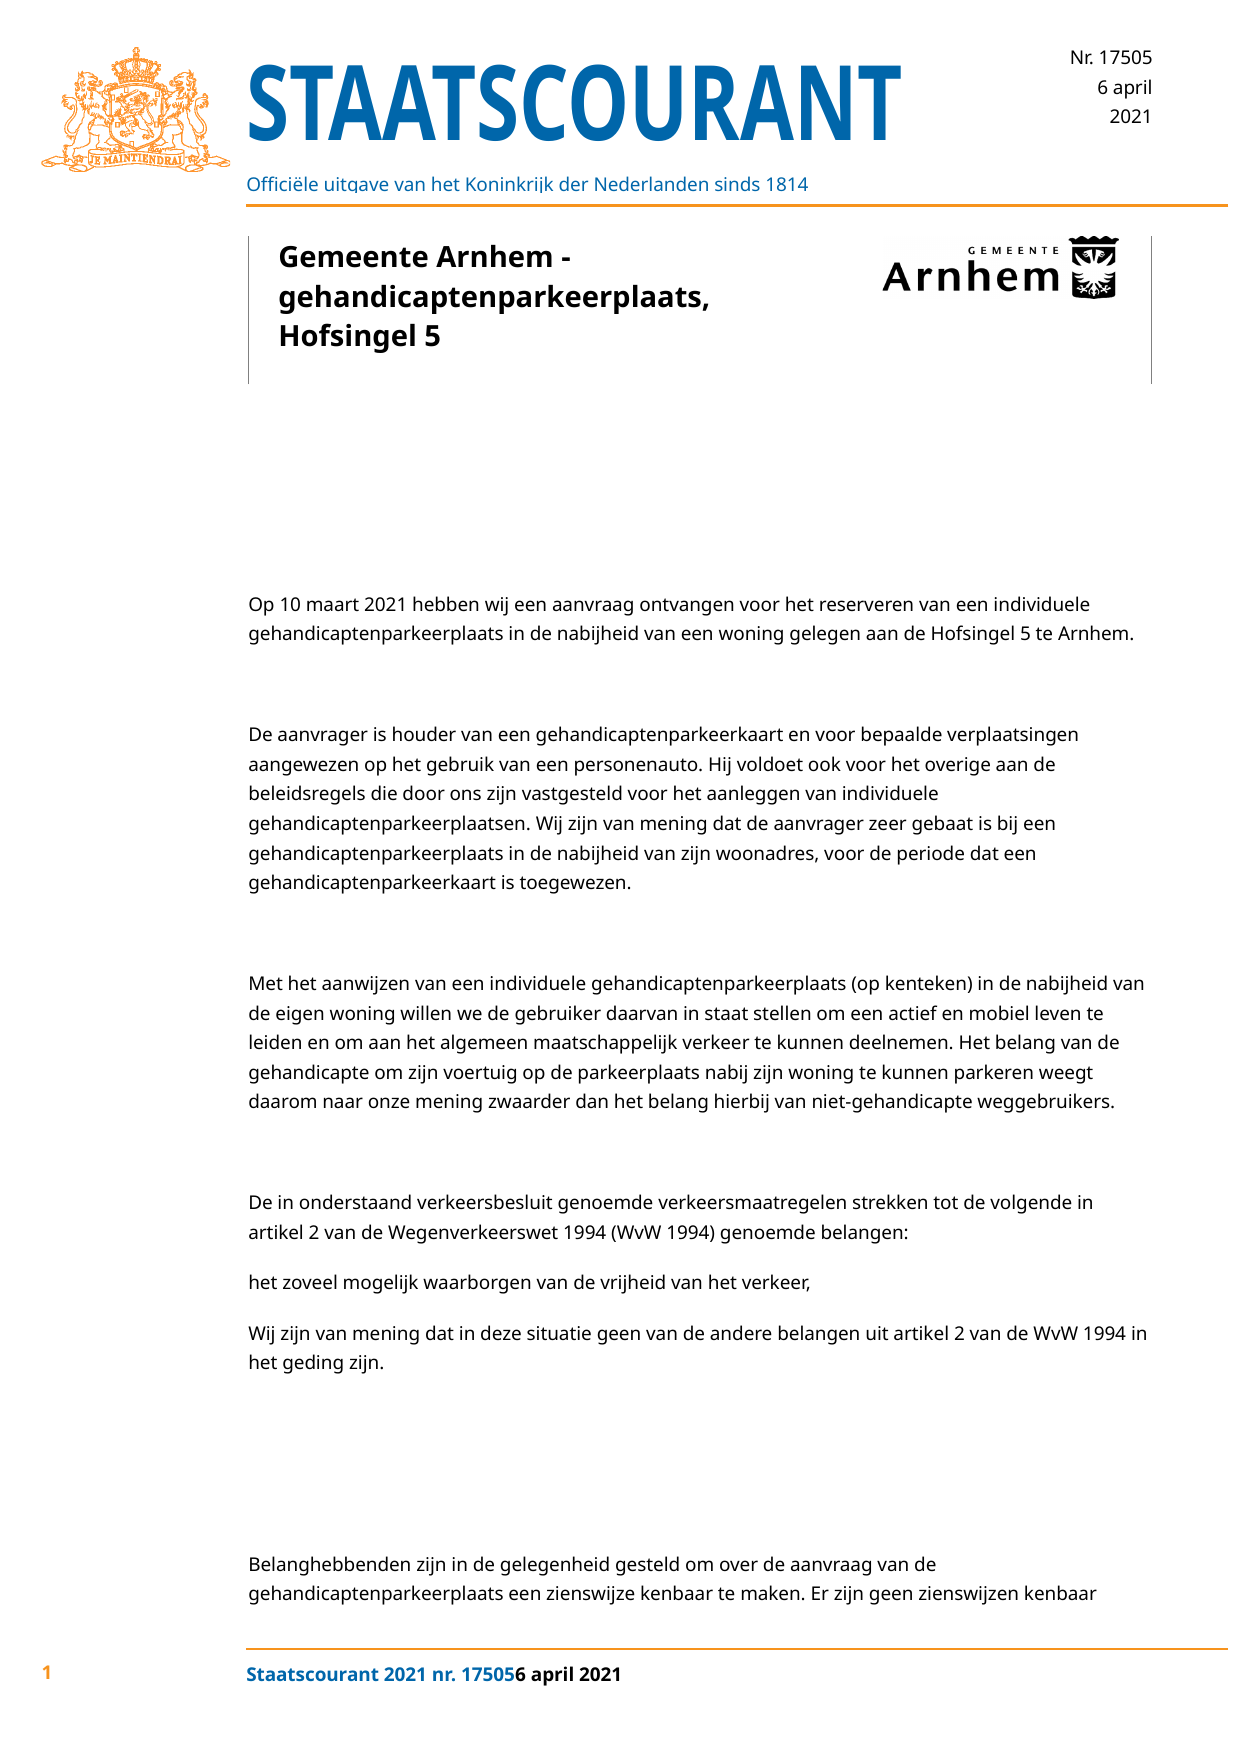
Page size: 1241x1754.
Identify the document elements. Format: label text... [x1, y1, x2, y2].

text het zoveel mogelijk waarborgen van de vrijheid van het verkeer, [248, 1269, 1152, 1295]
picture [882, 236, 1119, 299]
picture [41, 47, 231, 172]
text Met het aanwijzen van een individuele gehandicaptenparkeerplaats (op kenteken) in de nabijheid van de eigen woning willen we de gebruiker daarvan in staat stellen om een actief en mobiel leven te leiden en om aan het algemeen maatschappelijk verkeer te kunnen deelnemen. Het belang van de gehandicapte om zijn voertuig op de parkeerplaats nabij zijn woning te kunnen parkeren weegt daarom naar onze mening zwaarder dan het belang hierbij van niet-gehandicapte weggebruikers. [248, 970, 1152, 1114]
table_header [850, 236, 1151, 384]
text Belanghebbenden zijn in de gelegenheid gesteld om over de aanvraag van de gehandicaptenparkeerplaats een zienswijze kenbaar te maken. Er zijn geen zienswijzen kenbaar [248, 1551, 1152, 1606]
text De aanvrager is houder van een gehandicaptenparkeerkaart en voor bepaalde verplaatsingen aangewezen op het gebruik van een personenauto. Hij voldoet ook voor het overige aan de beleidsregels die door ons zijn vastgesteld voor het aanleggen van individuele gehandicaptenparkeerplaatsen. Wij zijn van mening dat de aanvrager zeer gebaat is bij een gehandicaptenparkeerplaats in de nabijheid van zijn woonadres, voor de periode dat een gehandicaptenparkeerkaart is toegewezen. [248, 721, 1152, 895]
text Op 10 maart 2021 hebben wij een aanvraag ontvangen voor het reserveren van een individuele gehandicaptenparkeerplaats in de nabijheid van een woning gelegen aan de Hofsingel 5 te Arnhem. [248, 591, 1152, 646]
text Wij zijn van mening dat in deze situatie geen van de andere belangen uit artikel 2 van de WvW 1994 in het geding zijn. [248, 1320, 1152, 1375]
text De in onderstaand verkeersbesluit genoemde verkeersmaatregelen strekken tot de volgende in artikel 2 van de Wegenverkeerswet 1994 (WvW 1994) genoemde belangen: [248, 1189, 1152, 1244]
table_header Gemeente Arnhem - gehandicaptenparkeerplaats, Hofsingel 5 [249, 236, 850, 384]
